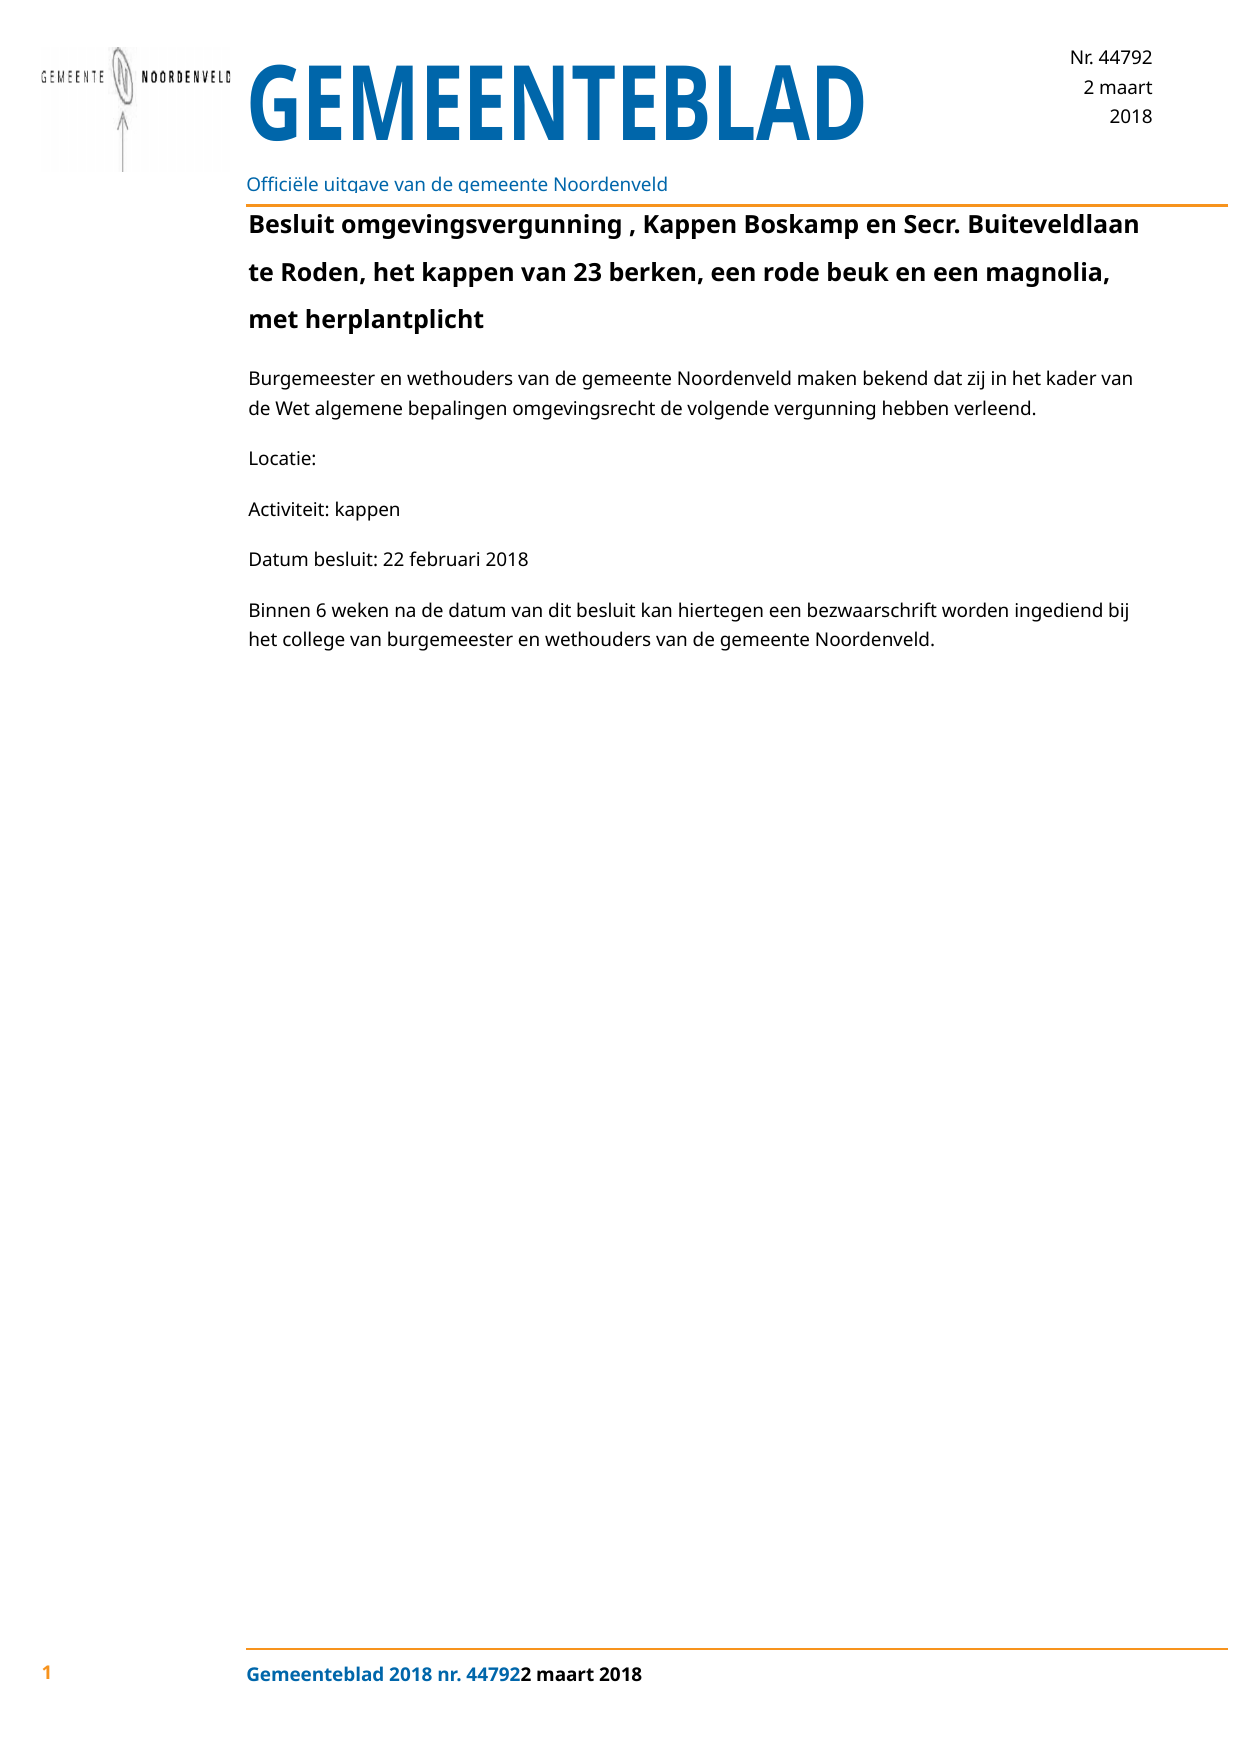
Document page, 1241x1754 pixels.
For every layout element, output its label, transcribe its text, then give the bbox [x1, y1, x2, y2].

text Datum besluit: 22 februari 2018 [248, 546, 1152, 572]
text Besluit omgevingsvergunning , Kappen Boskamp en Secr. Buiteveldlaan te Roden, het kappen van 23 berken, een rode beuk en een magnolia, met herplantplicht [248, 207, 1152, 336]
text Activiteit: kappen [248, 496, 1152, 522]
text Binnen 6 weken na de datum van dit besluit kan hiertegen een bezwaarschrift worden ingediend bij het college van burgemeester en wethouders van de gemeente Noordenveld. [248, 597, 1152, 652]
picture [41, 47, 231, 172]
text Locatie: [248, 446, 1152, 471]
text Burgemeester en wethouders van de gemeente Noordenveld maken bekend dat zij in het kader van de Wet algemene bepalingen omgevingsrecht de volgende vergunning hebben verleend. [248, 366, 1152, 421]
